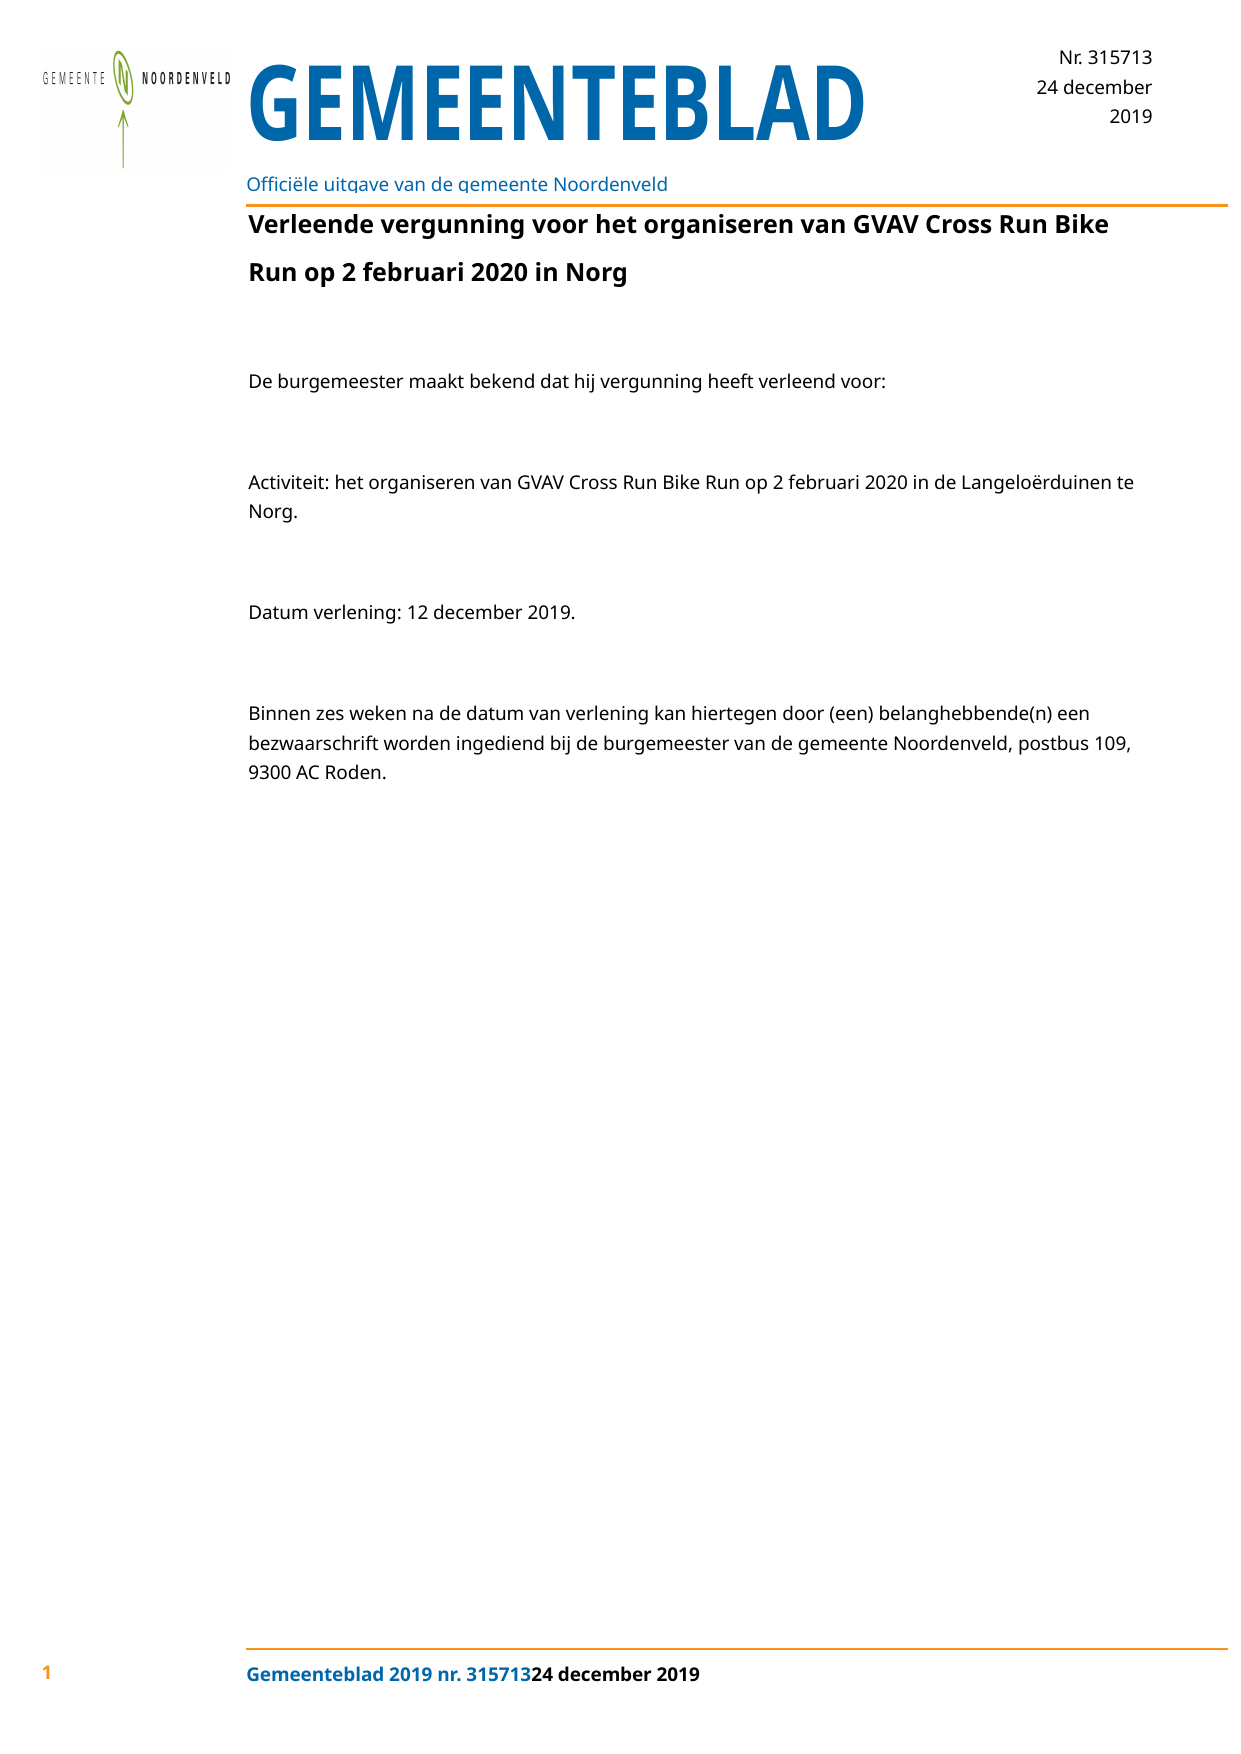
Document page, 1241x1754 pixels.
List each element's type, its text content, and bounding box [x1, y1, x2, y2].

text Binnen zes weken na de datum van verlening kan hiertegen door (een) belanghebbende(n) een bezwaarschrift worden ingediend bij de burgemeester van de gemeente Noordenveld, postbus 109, 9300 AC Roden. [248, 700, 1152, 785]
text De burgemeester maakt bekend dat hij vergunning heeft verleend voor: [248, 368, 1152, 394]
picture [41, 47, 231, 172]
text Activiteit: het organiseren van GVAV Cross Run Bike Run op 2 februari 2020 in de Langeloërduinen te Norg. [248, 469, 1152, 524]
text Datum verlening: 12 december 2019. [248, 599, 1152, 625]
text Verleende vergunning voor het organiseren van GVAV Cross Run Bike Run op 2 februari 2020 in Norg [248, 207, 1152, 288]
